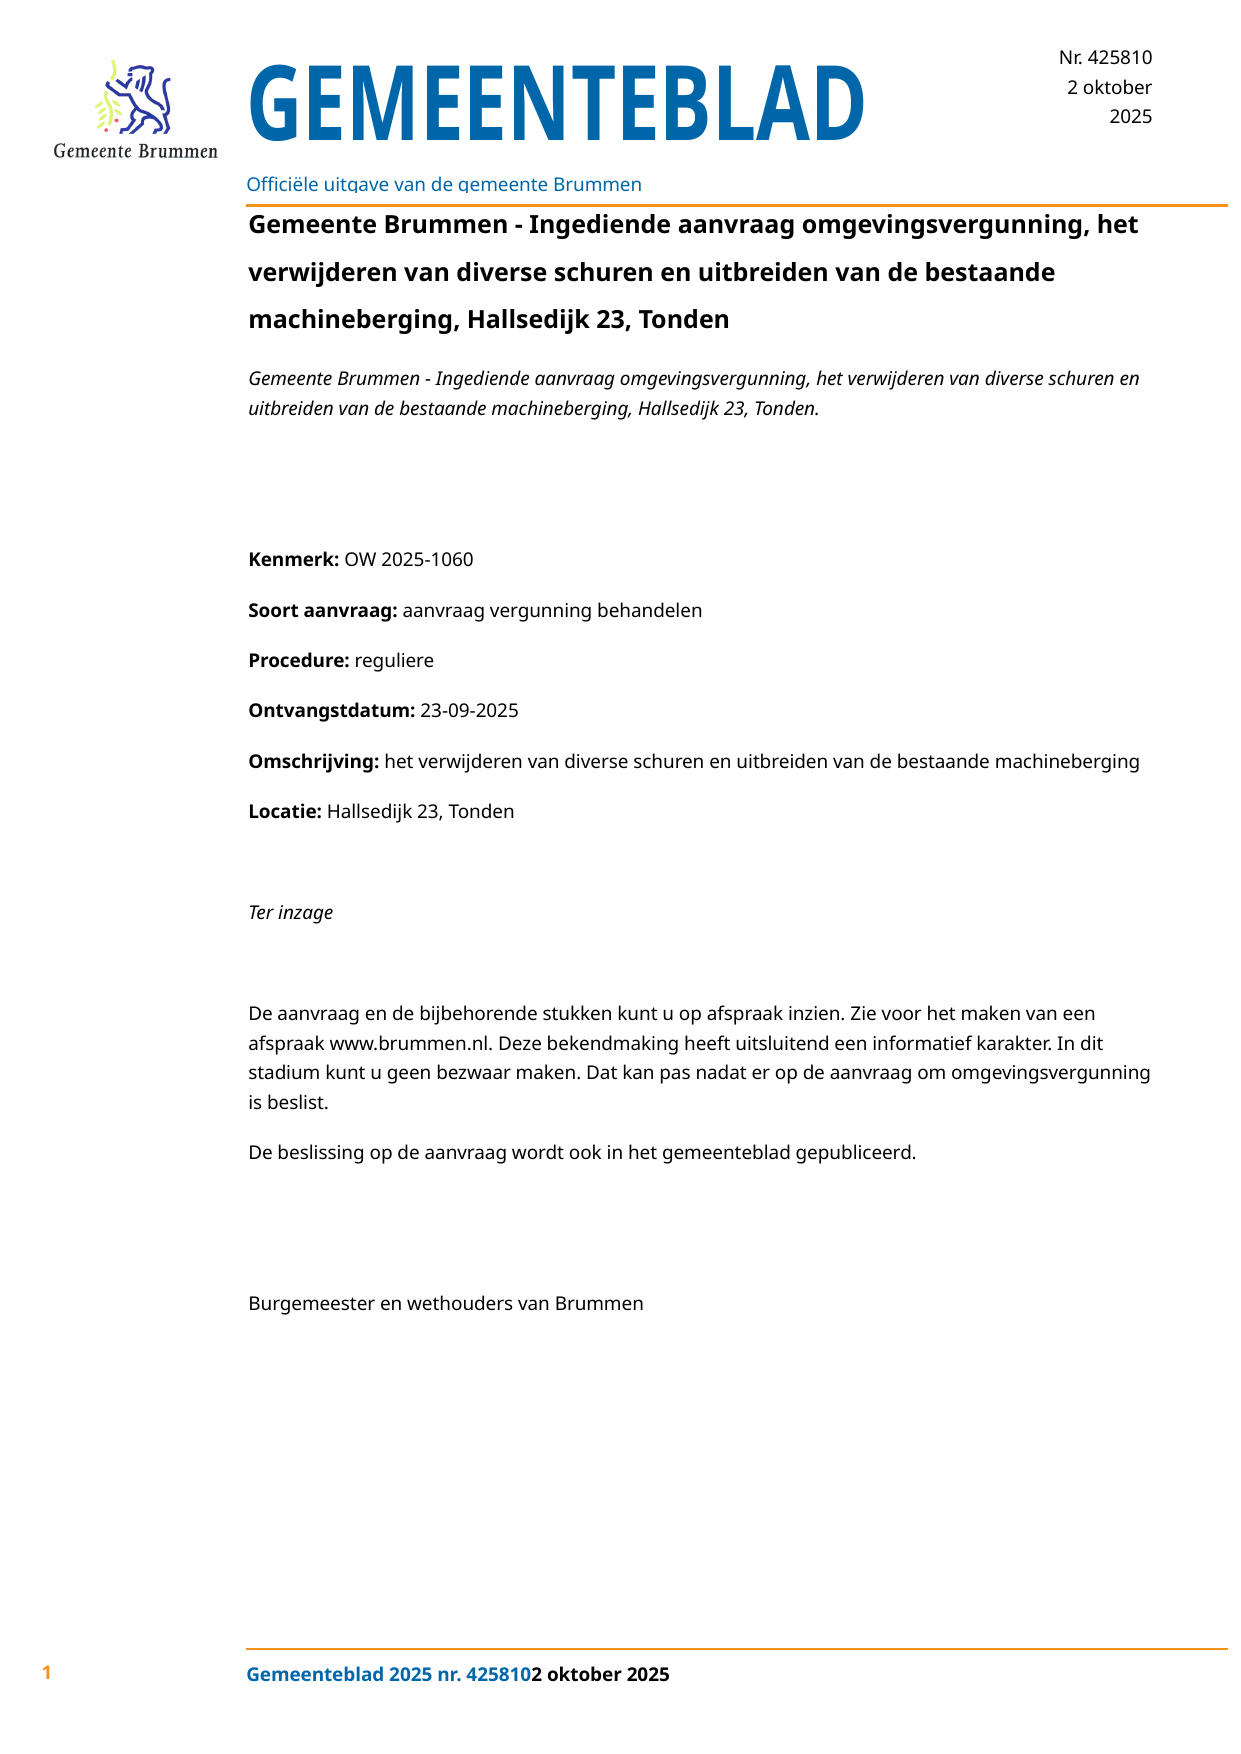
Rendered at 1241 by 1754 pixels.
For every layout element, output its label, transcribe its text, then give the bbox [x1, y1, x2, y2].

text Gemeente Brummen - Ingediende aanvraag omgevingsvergunning, het verwijderen van diverse schuren en uitbreiden van de bestaande machineberging, Hallsedijk 23, Tonden [248, 207, 1152, 336]
text De aanvraag en de bijbehorende stukken kunt u op afspraak inzien. Zie voor het maken van een afspraak www.brummen.nl. Deze bekendmaking heeft uitsluitend een informatief karakter. In dit stadium kunt u geen bezwaar maken. Dat kan pas nadat er op de aanvraag om omgevingsvergunning is beslist. [248, 1000, 1152, 1114]
text Burgemeester en wethouders van Brummen [248, 1291, 1152, 1316]
text De beslissing op de aanvraag wordt ook in het gemeenteblad gepubliceerd. [248, 1139, 1152, 1165]
text Kenmerk: OW 2025-1060 [248, 546, 1152, 572]
text Soort aanvraag: aanvraag vergunning behandelen [248, 597, 1152, 622]
text Procedure: reguliere [248, 647, 1152, 673]
picture [41, 47, 231, 172]
text Locatie: Hallsedijk 23, Tonden [248, 798, 1152, 824]
text Omschrijving: het verwijderen van diverse schuren en uitbreiden van de bestaande machineberging [248, 748, 1152, 774]
text Ontvangstdatum: 23-09-2025 [248, 698, 1152, 723]
text Gemeente Brummen - Ingediende aanvraag omgevingsvergunning, het verwijderen van diverse schuren en uitbreiden van de bestaande machineberging, Hallsedijk 23, Tonden. [248, 366, 1152, 421]
text Ter inzage [248, 899, 1152, 925]
